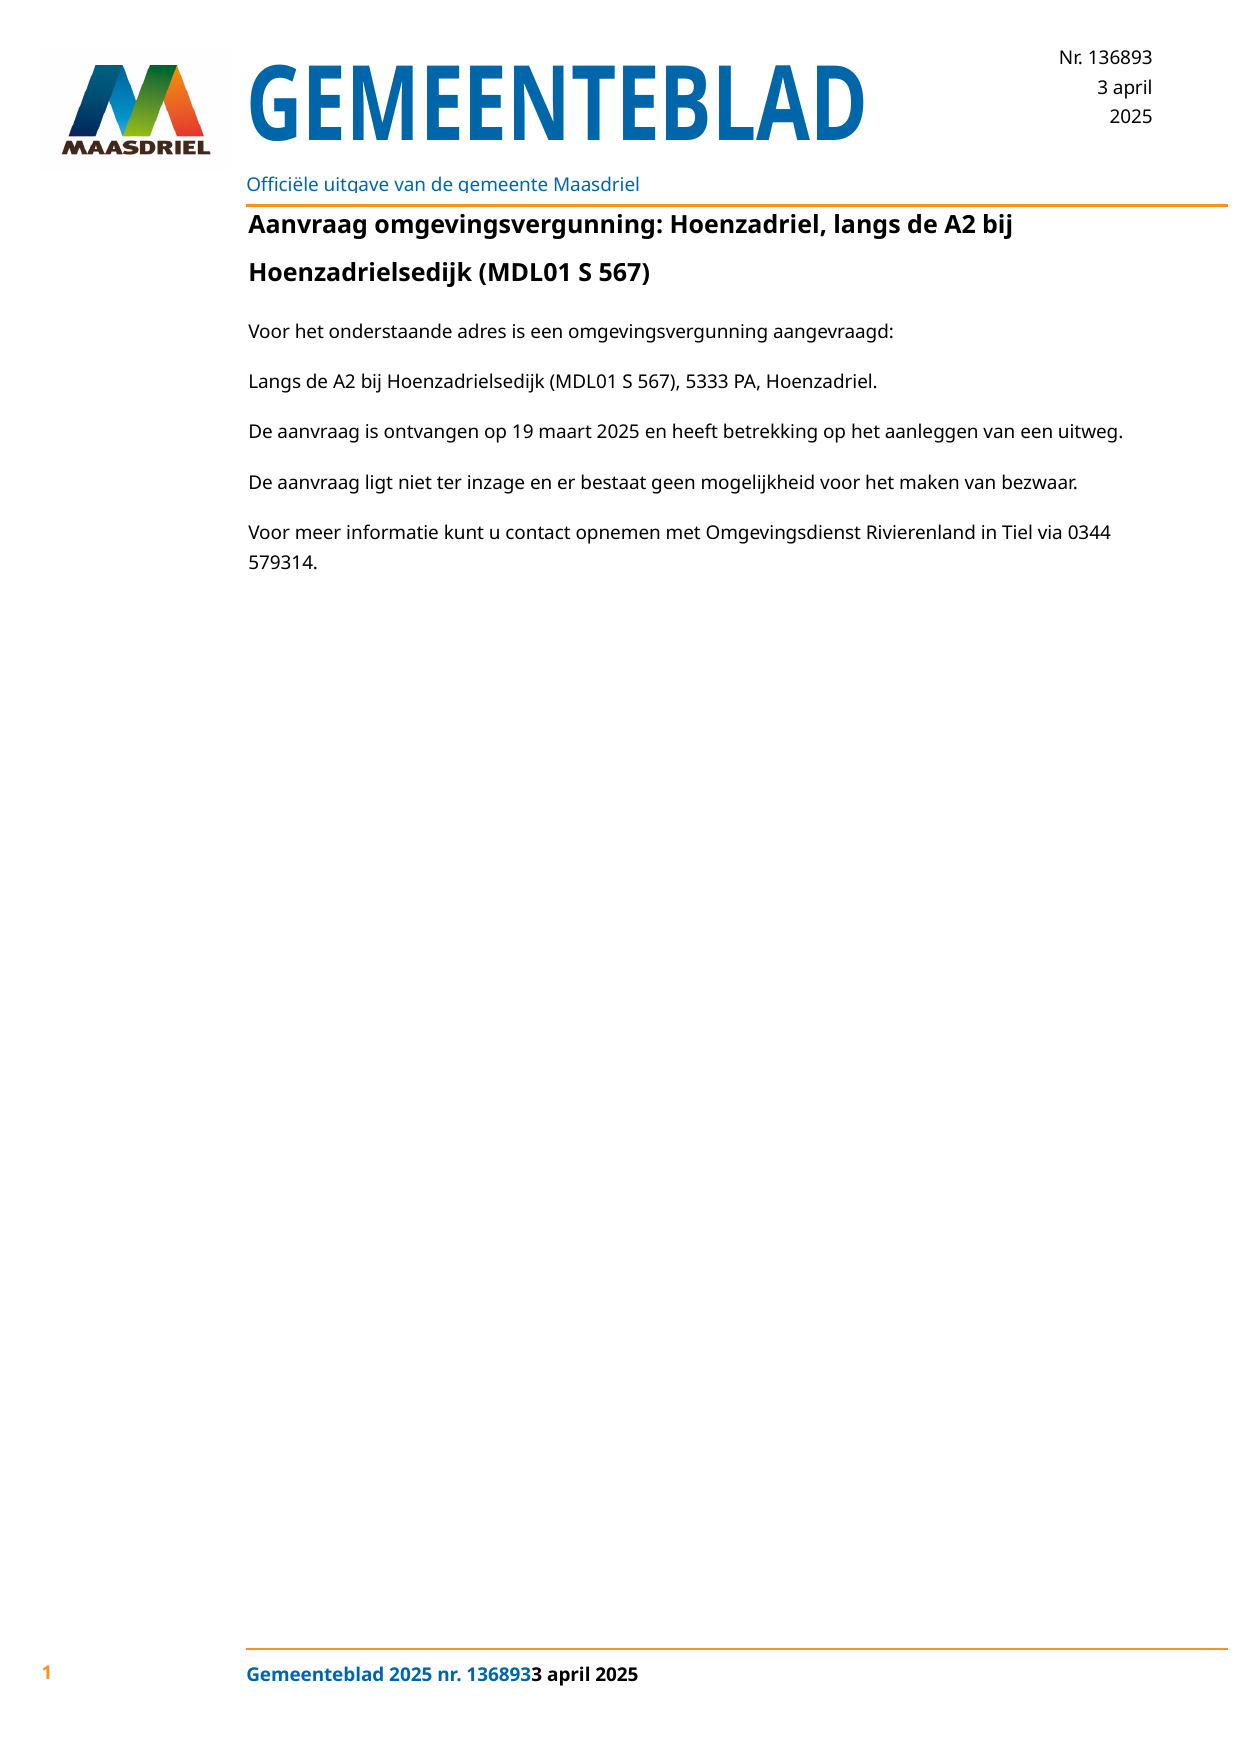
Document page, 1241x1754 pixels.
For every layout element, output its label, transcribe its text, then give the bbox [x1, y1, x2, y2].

text Langs de A2 bij Hoenzadrielsedijk (MDL01 S 567), 5333 PA, Hoenzadriel. [248, 368, 1152, 394]
text De aanvraag is ontvangen op 19 maart 2025 en heeft betrekking op het aanleggen van een uitweg. [248, 419, 1152, 444]
text Aanvraag omgevingsvergunning: Hoenzadriel, langs de A2 bij Hoenzadrielsedijk (MDL01 S 567) [248, 207, 1152, 288]
text Voor meer informatie kunt u contact opnemen met Omgevingsdienst Rivierenland in Tiel via 0344 579314. [248, 519, 1152, 575]
text De aanvraag ligt niet ter inzage en er bestaat geen mogelijkheid voor het maken van bezwaar. [248, 469, 1152, 495]
text Voor het onderstaande adres is een omgevingsvergunning aangevraagd: [248, 318, 1152, 344]
picture [41, 47, 231, 172]
